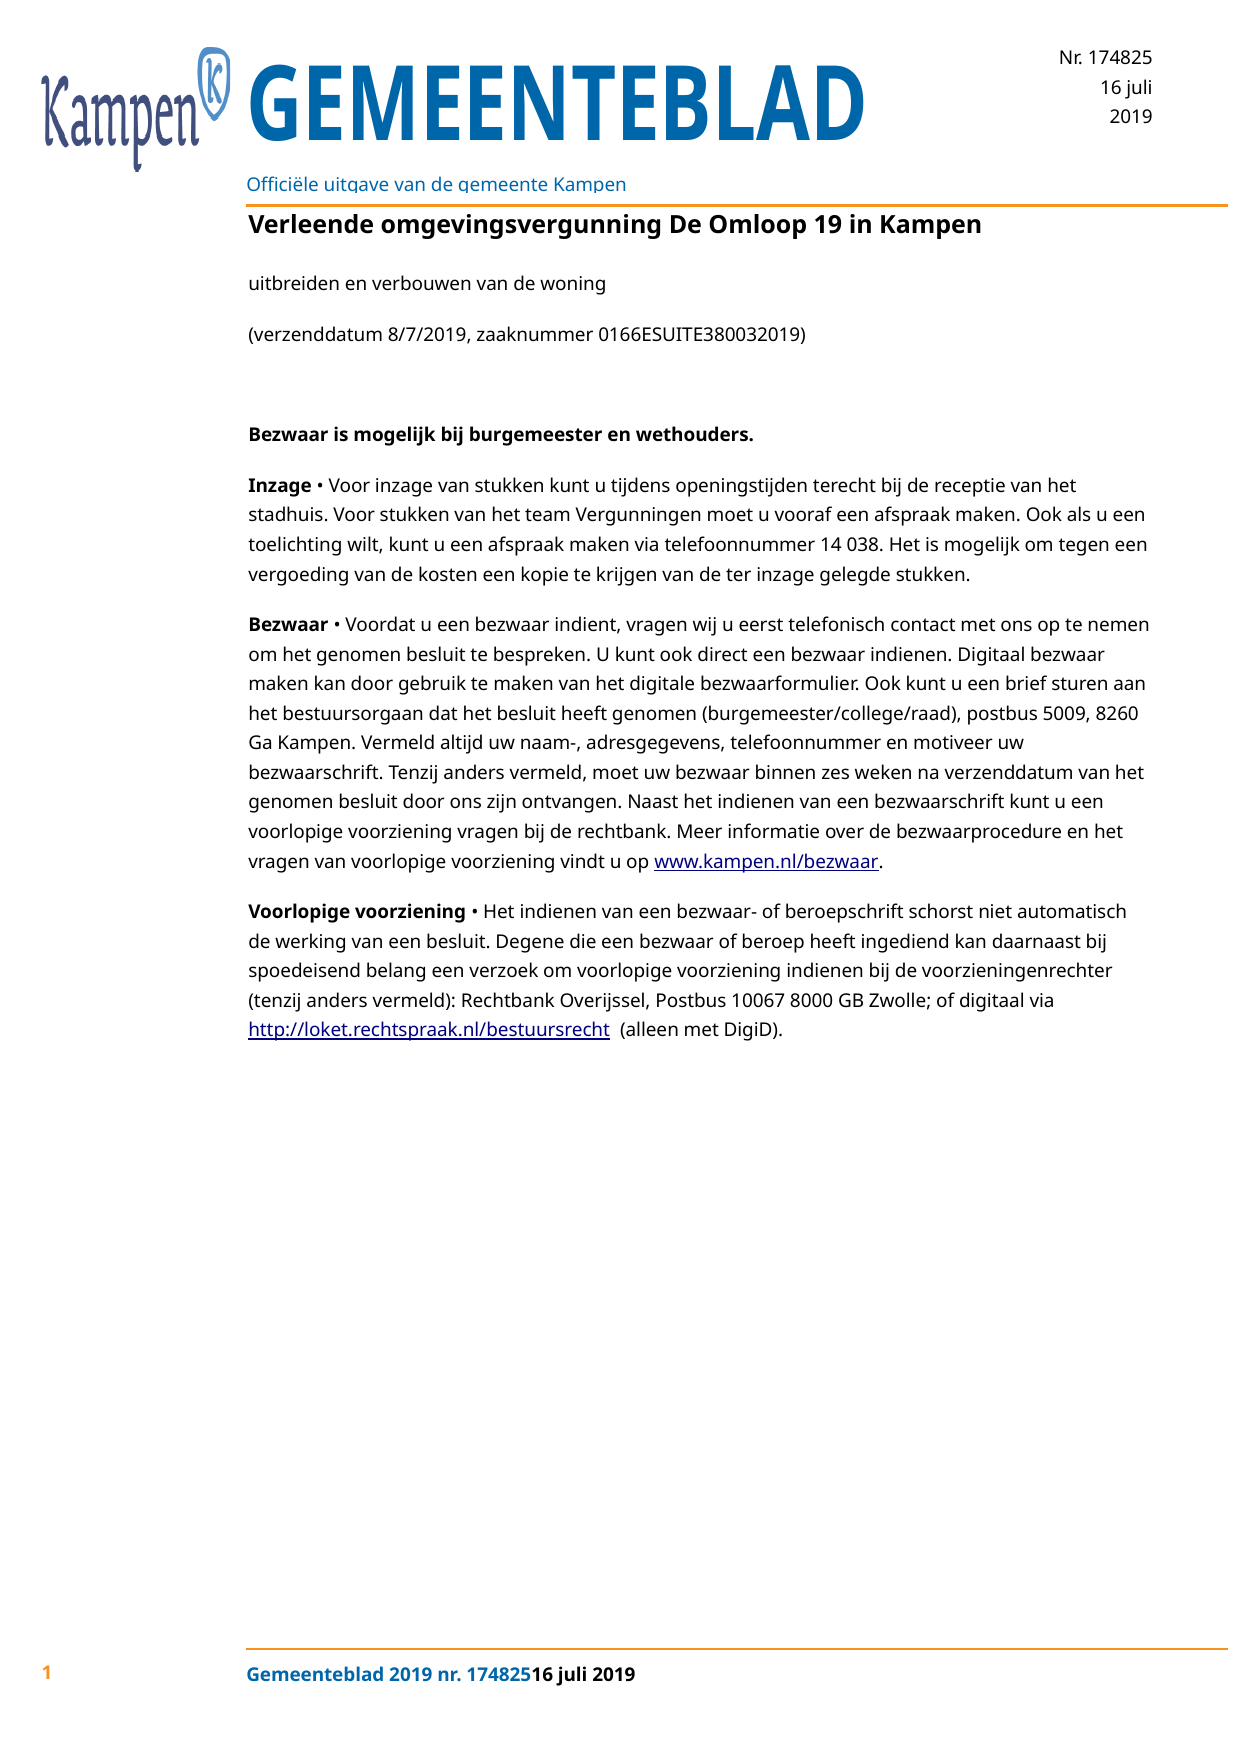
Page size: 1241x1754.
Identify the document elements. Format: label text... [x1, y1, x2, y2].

text uitbreiden en verbouwen van de woning [248, 270, 1152, 296]
text Bezwaar is mogelijk bij burgemeester en wethouders. [248, 422, 1152, 447]
text Inzage • Voor inzage van stukken kunt u tijdens openingstijden terecht bij de receptie van het stadhuis. Voor stukken van het team Vergunningen moet u vooraf een afspraak maken. Ook als u een toelichting wilt, kunt u een afspraak maken via telefoonnummer 14 038. Het is mogelijk om tegen een vergoeding van de kosten een kopie te krijgen van de ter inzage gelegde stukken. [248, 472, 1152, 586]
text Bezwaar • Voordat u een bezwaar indient, vragen wij u eerst telefonisch contact met ons op te nemen om het genomen besluit te bespreken. U kunt ook direct een bezwaar indienen. Digitaal bezwaar maken kan door gebruik te maken van het digitale bezwaarformulier. Ook kunt u een brief sturen aan het bestuursorgaan dat het besluit heeft genomen (burgemeester/college/raad), postbus 5009, 8260 Ga Kampen. Vermeld altijd uw naam-, adresgegevens, telefoonnummer en motiveer uw bezwaarschrift. Tenzij anders vermeld, moet uw bezwaar binnen zes weken na verzenddatum van het genomen besluit door ons zijn ontvangen. Naast het indienen van een bezwaarschrift kunt u een voorlopige voorziening vragen bij de rechtbank. Meer informatie over de bezwaarprocedure en het vragen van voorlopige voorziening vindt u op www.kampen.nl/bezwaar. [248, 611, 1152, 873]
text Verleende omgevingsvergunning De Omloop 19 in Kampen [248, 207, 1152, 241]
picture [41, 47, 231, 172]
text Voorlopige voorziening • Het indienen van een bezwaar- of beroepschrift schorst niet automatisch de werking van een besluit. Degene die een bezwaar of beroep heeft ingediend kan daarnaast bij spoedeisend belang een verzoek om voorlopige voorziening indienen bij de voorzieningenrechter (tenzij anders vermeld): Rechtbank Overijssel, Postbus 10067 8000 GB Zwolle; of digitaal via http://loket.rechtspraak.nl/bestuursrecht (alleen met DigiD). [248, 898, 1152, 1042]
text (verzenddatum 8/7/2019, zaaknummer 0166ESUITE380032019) [248, 321, 1152, 346]
